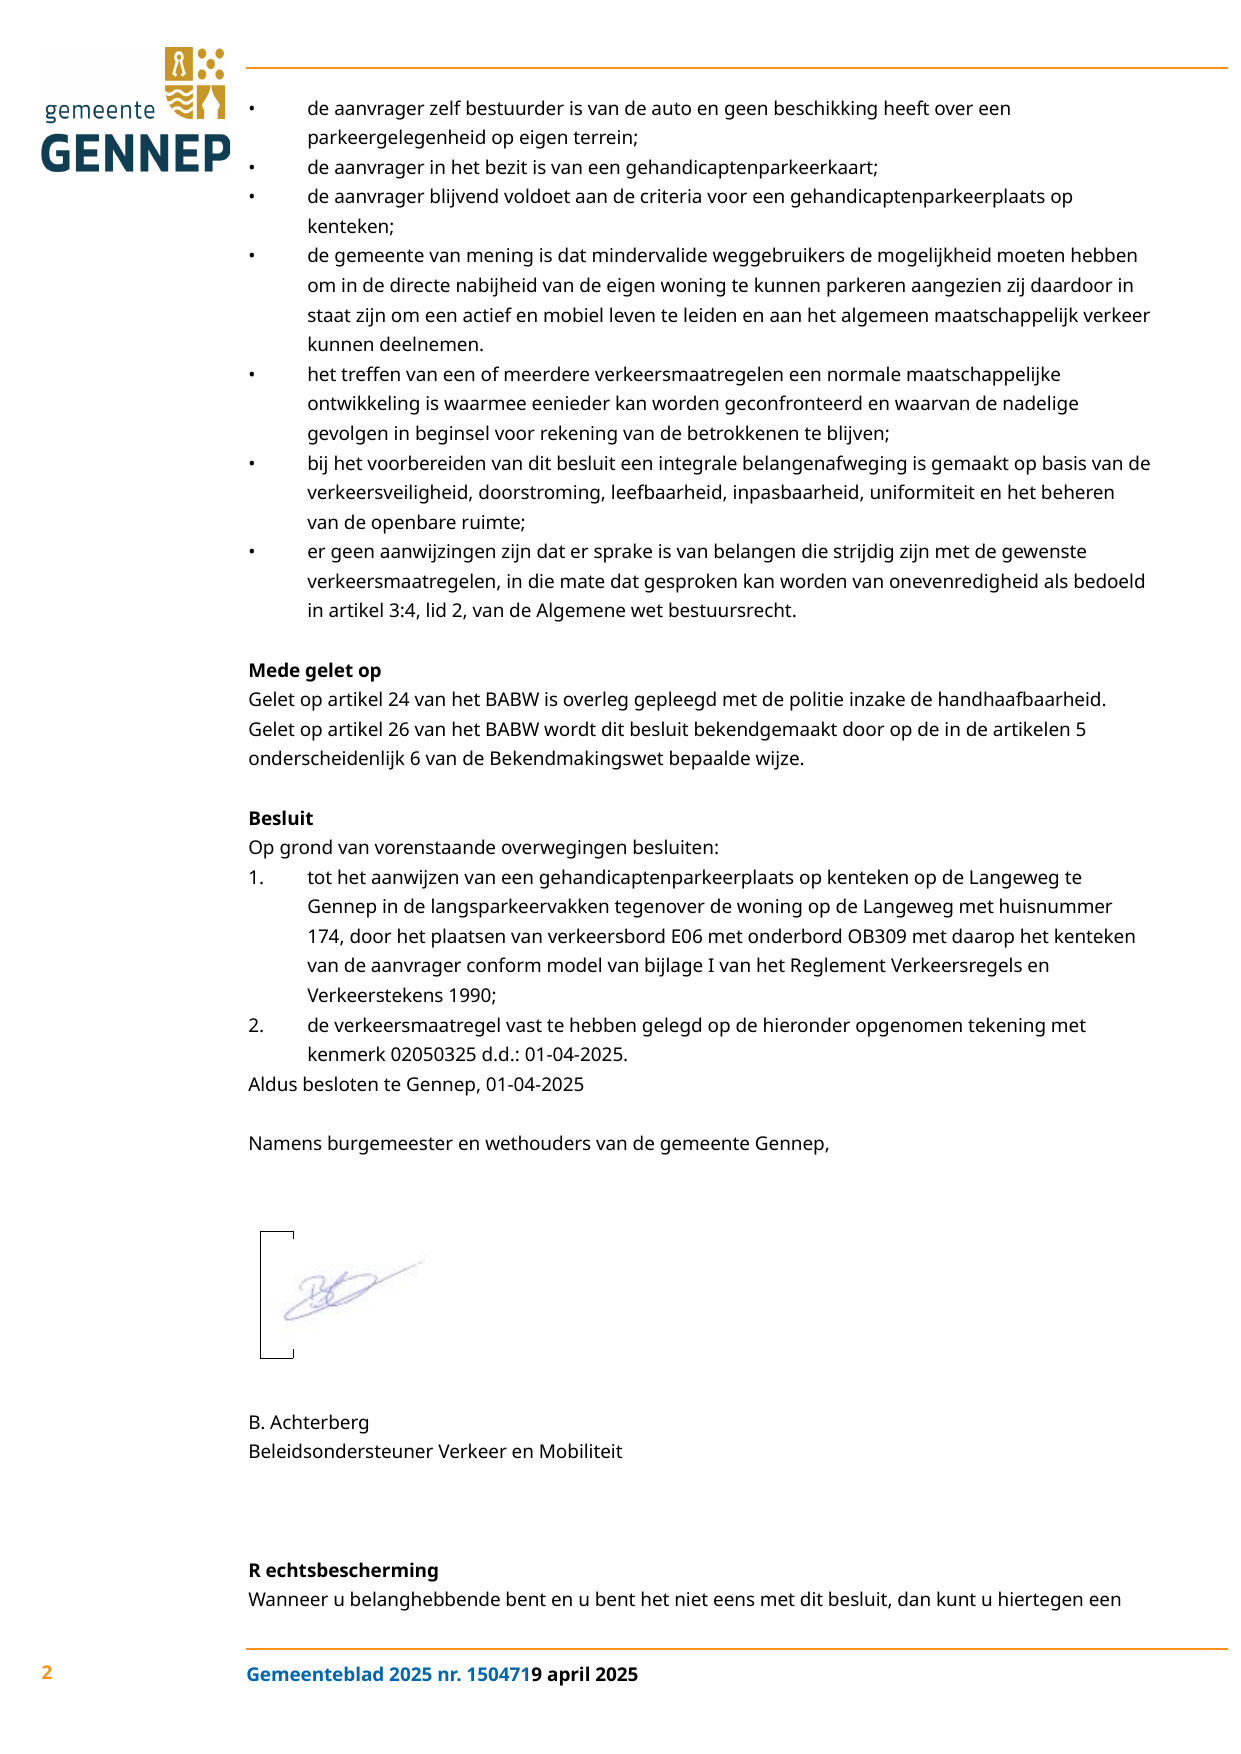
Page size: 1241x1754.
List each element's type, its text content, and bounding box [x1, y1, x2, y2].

text Besluit [248, 805, 1152, 831]
list de verkeersmaatregel vast te hebben gelegd op de hieronder opgenomen tekening met kenmerk 02050325 d.d.: 01-04-2025. [248, 1012, 1152, 1067]
list de gemeente van mening is dat mindervalide weggebruikers de mogelijkheid moeten hebben om in de directe nabijheid van de eigen woning te kunnen parkeren aangezien zij daardoor in staat zijn om een actief en mobiel leven te leiden en aan het algemeen maatschappelijk verkeer kunnen deelnemen. [248, 243, 1152, 357]
list het treffen van een of meerdere verkeersmaatregelen een normale maatschappelijke ontwikkeling is waarmee eenieder kan worden geconfronteerd en waarvan de nadelige gevolgen in beginsel voor rekening van de betrokkenen te blijven; [248, 361, 1152, 446]
picture [268, 1239, 436, 1349]
text Beleidsondersteuner Verkeer en Mobiliteit [248, 1438, 1152, 1464]
list de aanvrager in het bezit is van een gehandicaptenparkeerkaart; [248, 154, 1152, 180]
text Wanneer u belanghebbende bent en u bent het niet eens met dit besluit, dan kunt u hiertegen een [248, 1586, 1152, 1612]
list er geen aanwijzingen zijn dat er sprake is van belangen die strijdig zijn met de gewenste verkeersmaatregelen, in die mate dat gesproken kan worden van onevenredigheid als bedoeld in artikel 3:4, lid 2, van de Algemene wet bestuursrecht. [248, 538, 1152, 623]
text R echtsbescherming [248, 1557, 1152, 1583]
text Gelet op artikel 26 van het BABW wordt dit besluit bekendgemaakt door op de in de artikelen 5 onderscheidenlijk 6 van de Bekendmakingswet bepaalde wijze. [248, 716, 1152, 771]
text Gelet op artikel 24 van het BABW is overleg gepleegd met de politie inzake de handhaafbaarheid. [248, 686, 1152, 712]
text Op grond van vorenstaande overwegingen besluiten: [248, 834, 1152, 860]
list de aanvrager zelf bestuurder is van de auto en geen beschikking heeft over een parkeergelegenheid op eigen terrein; [248, 95, 1152, 150]
text B. Achterberg [248, 1409, 1152, 1435]
text Namens burgemeester en wethouders van de gemeente Gennep, [248, 1130, 1152, 1156]
list bij het voorbereiden van dit besluit een integrale belangenafweging is gemaakt op basis van de verkeersveiligheid, doorstroming, leefbaarheid, inpasbaarheid, uniformiteit en het beheren van de openbare ruimte; [248, 450, 1152, 535]
picture [41, 47, 231, 172]
text Mede gelet op [248, 657, 1152, 683]
list de aanvrager blijvend voldoet aan de criteria voor een gehandicaptenparkeerplaats op kenteken; [248, 183, 1152, 239]
text Aldus besloten te Gennep, 01-04-2025 [248, 1071, 1152, 1097]
list tot het aanwijzen van een gehandicaptenparkeerplaats op kenteken op de Langeweg te Gennep in de langsparkeervakken tegenover de woning op de Langeweg met huisnummer 174, door het plaatsen van verkeersbord E06 met onderbord OB309 met daarop het kenteken van de aanvrager conform model van bijlage I van het Reglement Verkeersregels en Verkeerstekens 1990; [248, 864, 1152, 1008]
